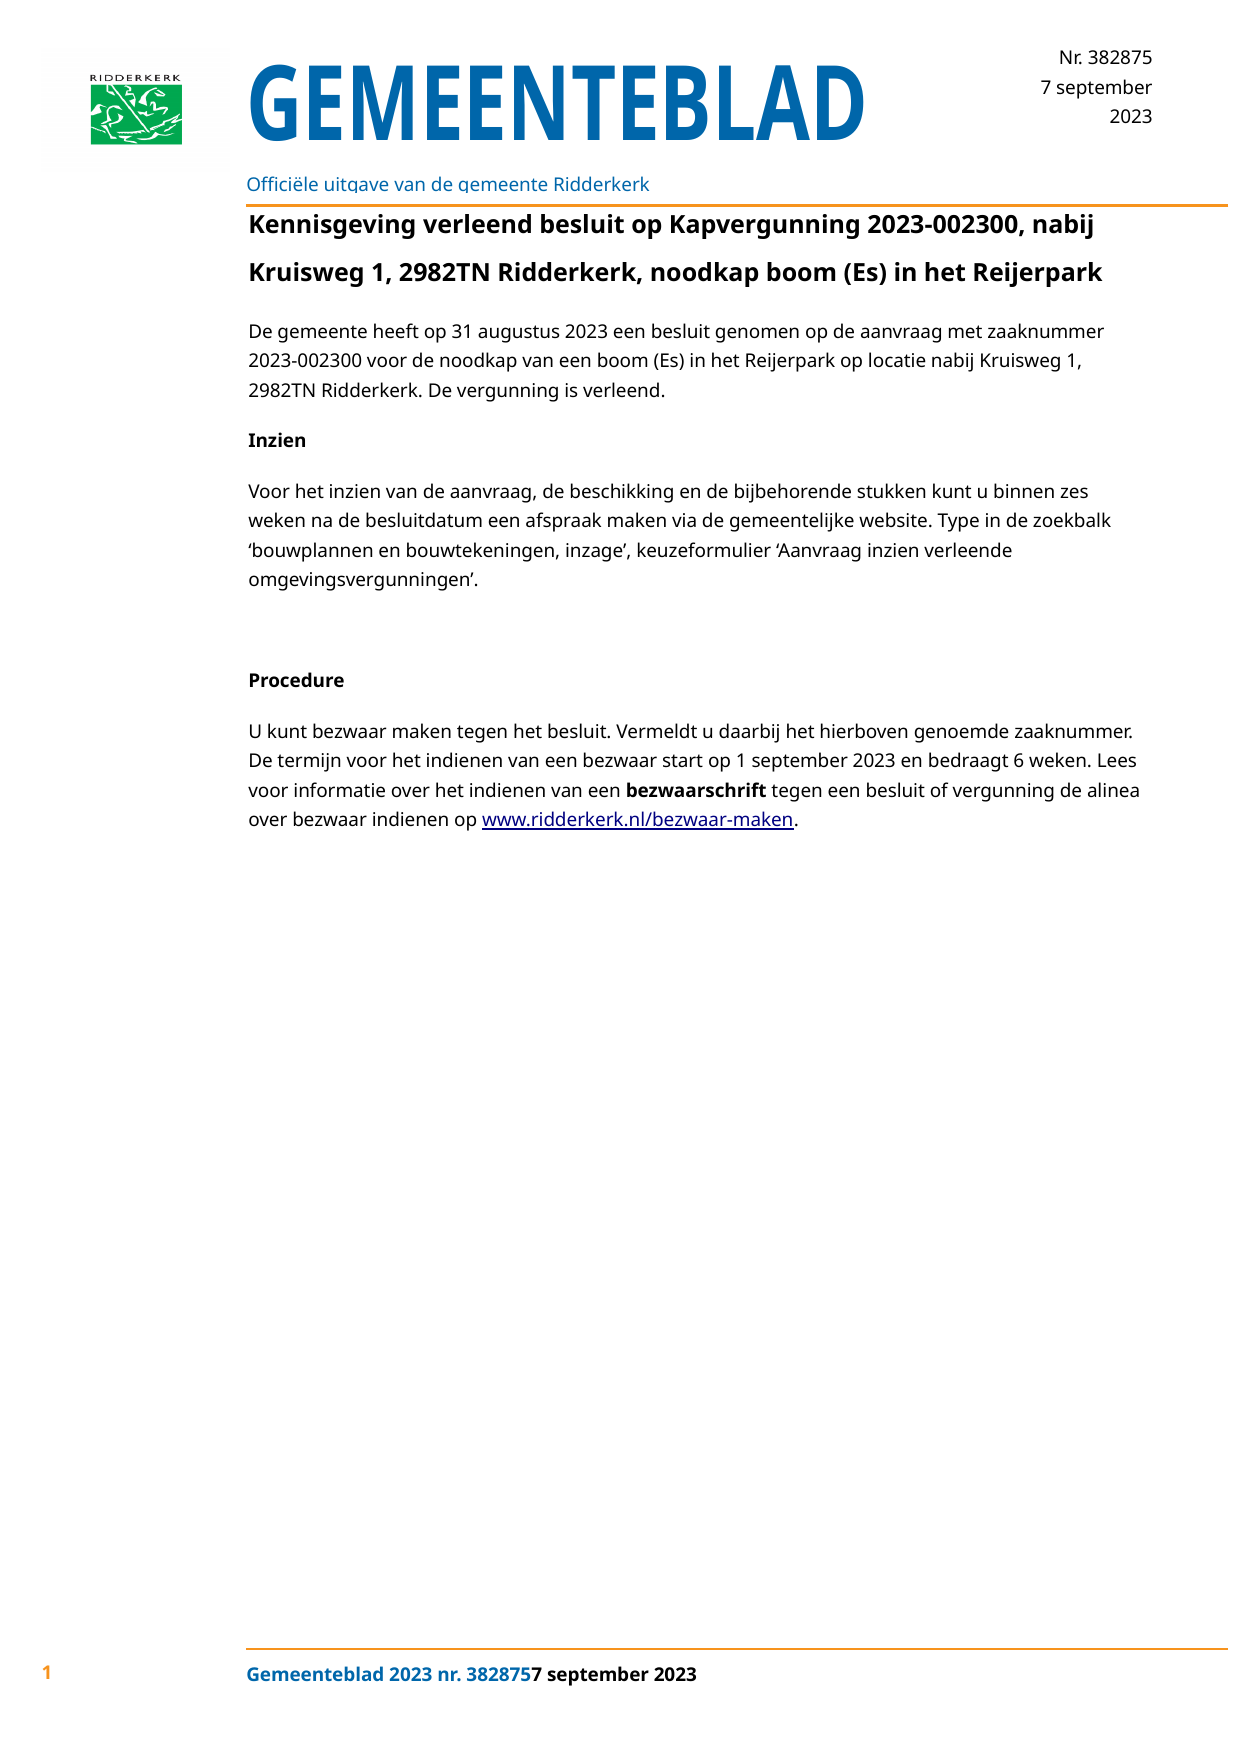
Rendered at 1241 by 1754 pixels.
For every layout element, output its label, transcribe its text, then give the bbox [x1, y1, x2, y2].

text Inzien [248, 427, 1152, 453]
text U kunt bezwaar maken tegen het besluit. Vermeldt u daarbij het hierboven genoemde zaaknummer. De termijn voor het indienen van een bezwaar start op 1 september 2023 en bedraagt 6 weken. Lees voor informatie over het indienen van een bezwaarschrift tegen een besluit of vergunning de alinea over bezwaar indienen op www.ridderkerk.nl/bezwaar-maken. [248, 718, 1152, 832]
text Voor het inzien van de aanvraag, de beschikking en de bijbehorende stukken kunt u binnen zes weken na de besluitdatum een afspraak maken via de gemeentelijke website. Type in de zoekbalk ‘bouwplannen en bouwtekeningen, inzage’, keuzeformulier ‘Aanvraag inzien verleende omgevingsvergunningen’. [248, 478, 1152, 592]
text De gemeente heeft op 31 augustus 2023 een besluit genomen op de aanvraag met zaaknummer 2023-002300 voor de noodkap van een boom (Es) in het Reijerpark op locatie nabij Kruisweg 1, 2982TN Ridderkerk. De vergunning is verleend. [248, 318, 1152, 403]
text Kennisgeving verleend besluit op Kapvergunning 2023-002300, nabij Kruisweg 1, 2982TN Ridderkerk, noodkap boom (Es) in het Reijerpark [248, 207, 1152, 288]
text Procedure [248, 667, 1152, 693]
picture [41, 47, 231, 172]
